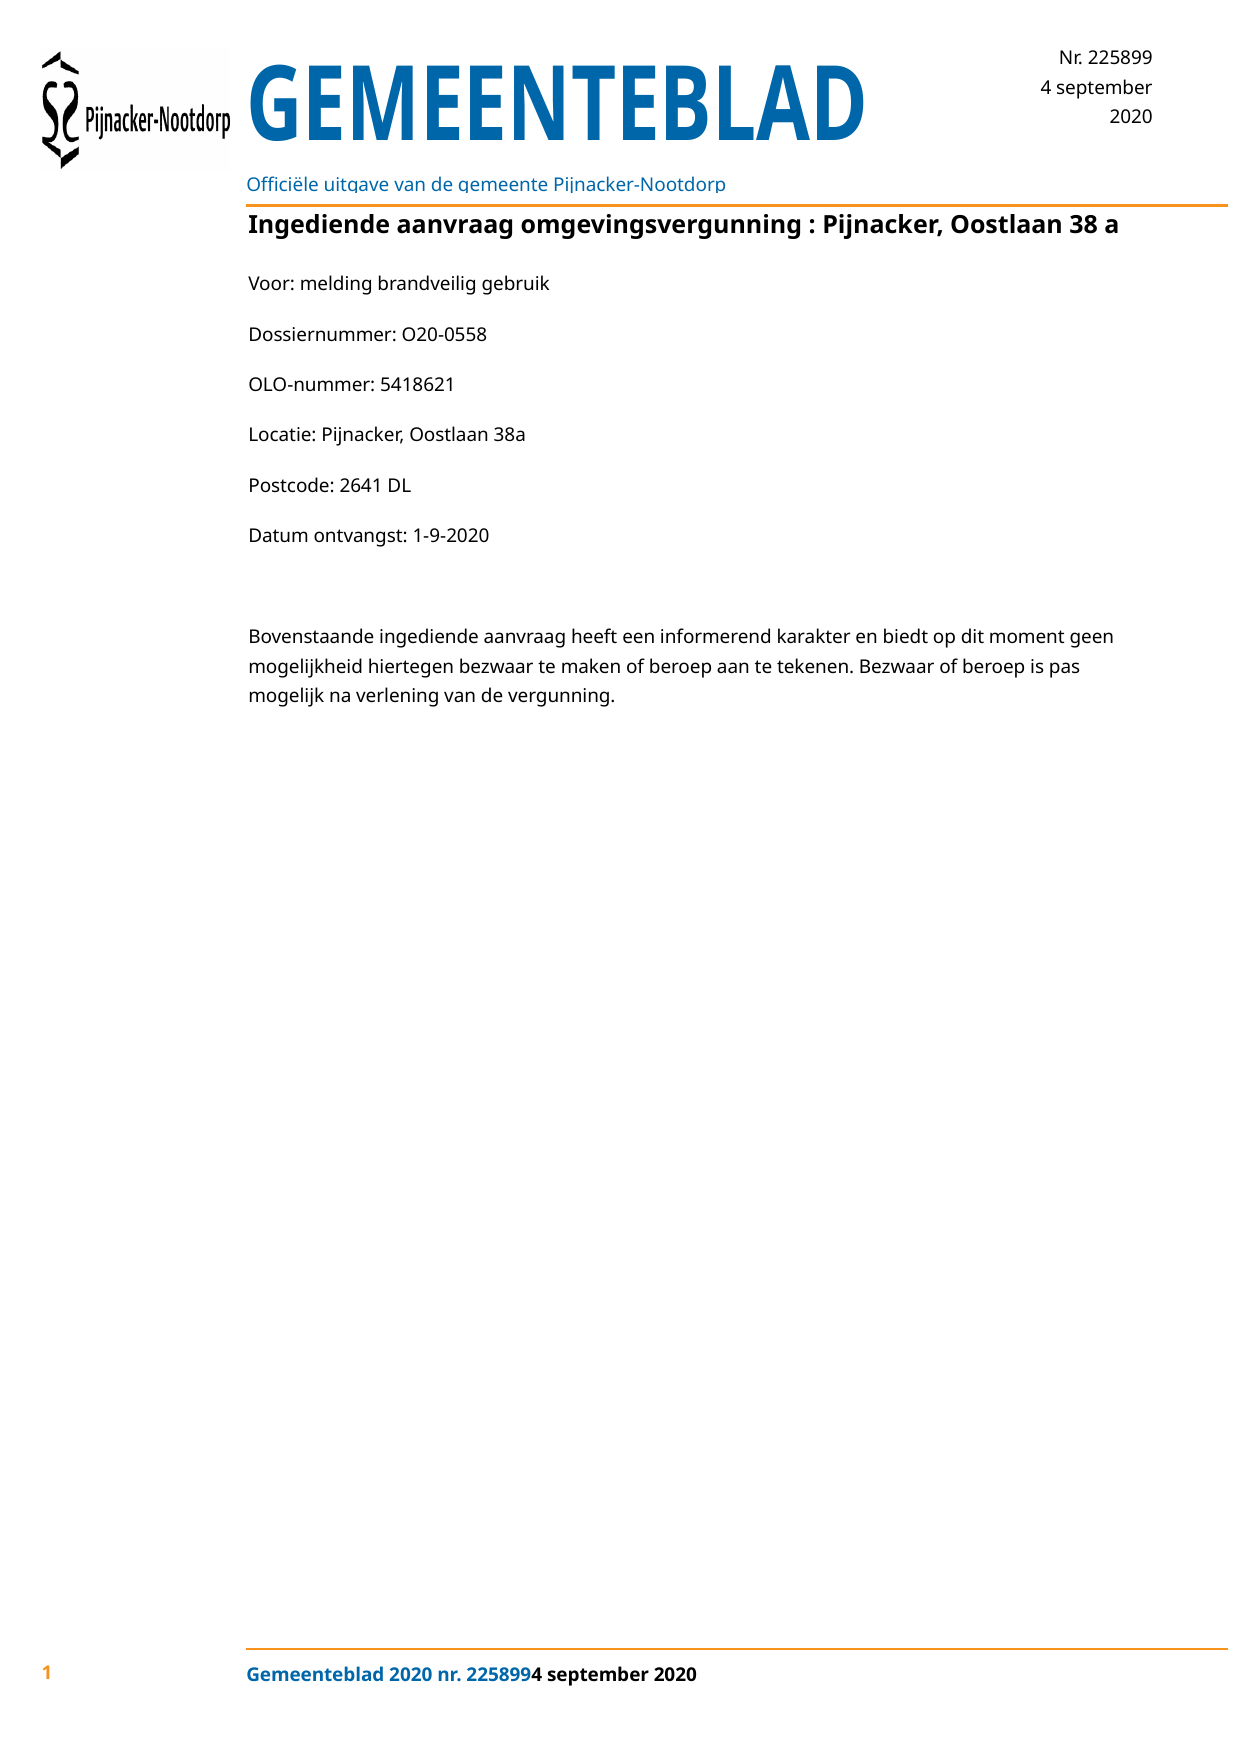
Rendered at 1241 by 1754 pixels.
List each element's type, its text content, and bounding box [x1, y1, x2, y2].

text OLO-nummer: 5418621 [248, 371, 1152, 397]
picture [41, 47, 231, 172]
text Locatie: Pijnacker, Oostlaan 38a [248, 422, 1152, 447]
text Postcode: 2641 DL [248, 472, 1152, 498]
text Dossiernummer: O20-0558 [248, 321, 1152, 346]
text Datum ontvangst: 1-9-2020 [248, 522, 1152, 548]
text Bovenstaande ingediende aanvraag heeft een informerend karakter en biedt op dit moment geen mogelijkheid hiertegen bezwaar te maken of beroep aan te tekenen. Bezwaar of beroep is pas mogelijk na verlening van de vergunning. [248, 623, 1152, 708]
text Voor: melding brandveilig gebruik [248, 270, 1152, 296]
text Ingediende aanvraag omgevingsvergunning : Pijnacker, Oostlaan 38 a [248, 207, 1152, 241]
